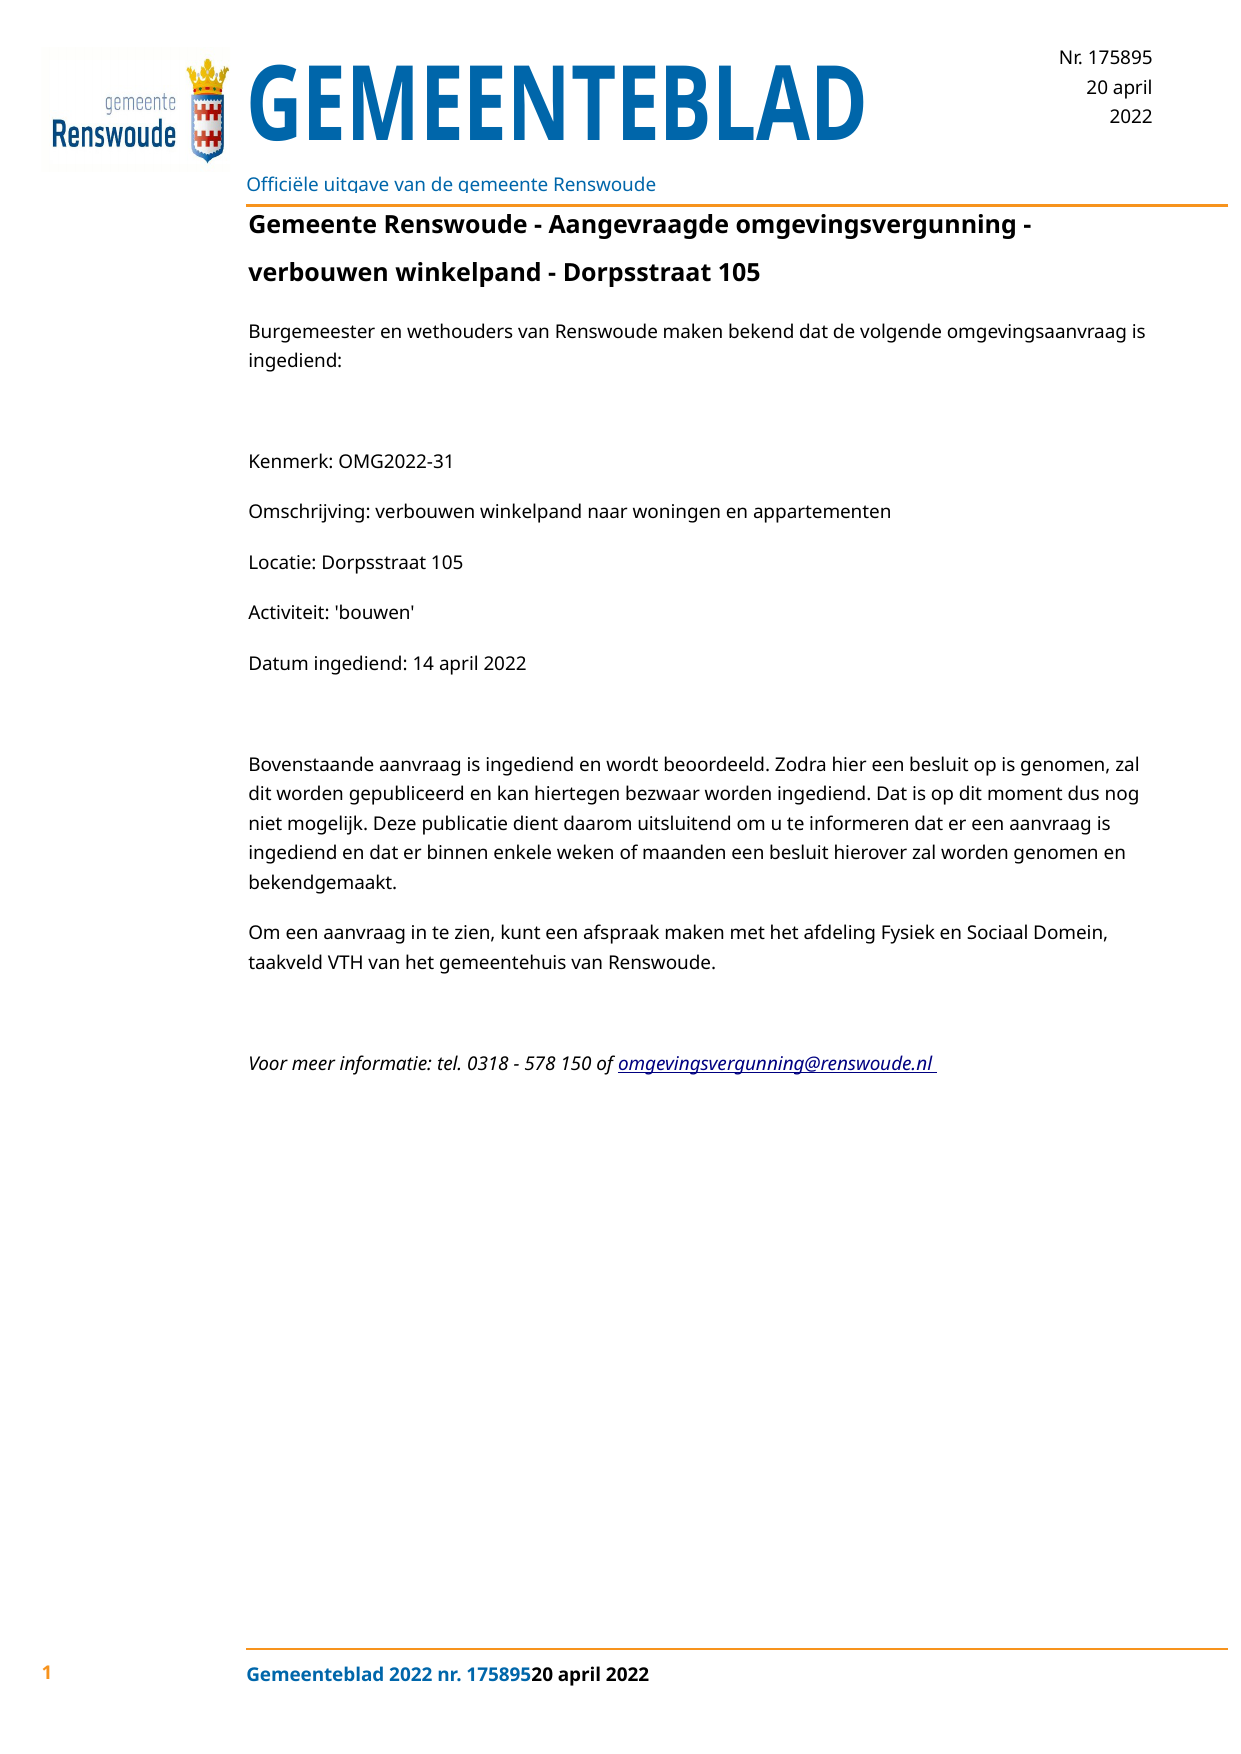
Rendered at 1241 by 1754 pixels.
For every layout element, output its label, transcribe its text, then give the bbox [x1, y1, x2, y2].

text Activiteit: 'bouwen' [248, 599, 1152, 625]
text Omschrijving: verbouwen winkelpand naar woningen en appartementen [248, 499, 1152, 524]
text Burgemeester en wethouders van Renswoude maken bekend dat de volgende omgevingsaanvraag is ingediend: [248, 318, 1152, 373]
text Locatie: Dorpsstraat 105 [248, 549, 1152, 575]
picture [41, 47, 231, 172]
text Voor meer informatie: tel. 0318 - 578 150 of omgevingsvergunning@renswoude.nl [248, 1050, 1152, 1076]
text Om een aanvraag in te zien, kunt een afspraak maken met het afdeling Fysiek en Sociaal Domein, taakveld VTH van het gemeentehuis van Renswoude. [248, 919, 1152, 975]
text Kenmerk: OMG2022-31 [248, 448, 1152, 474]
text Gemeente Renswoude - Aangevraagde omgevingsvergunning - verbouwen winkelpand - Dorpsstraat 105 [248, 207, 1152, 288]
text Bovenstaande aanvraag is ingediend en wordt beoordeeld. Zodra hier een besluit op is genomen, zal dit worden gepubliceerd en kan hiertegen bezwaar worden ingediend. Dat is op dit moment dus nog niet mogelijk. Deze publicatie dient daarom uitsluitend om u te informeren dat er een aanvraag is ingediend en dat er binnen enkele weken of maanden een besluit hierover zal worden genomen en bekendgemaakt. [248, 751, 1152, 895]
text Datum ingediend: 14 april 2022 [248, 650, 1152, 676]
